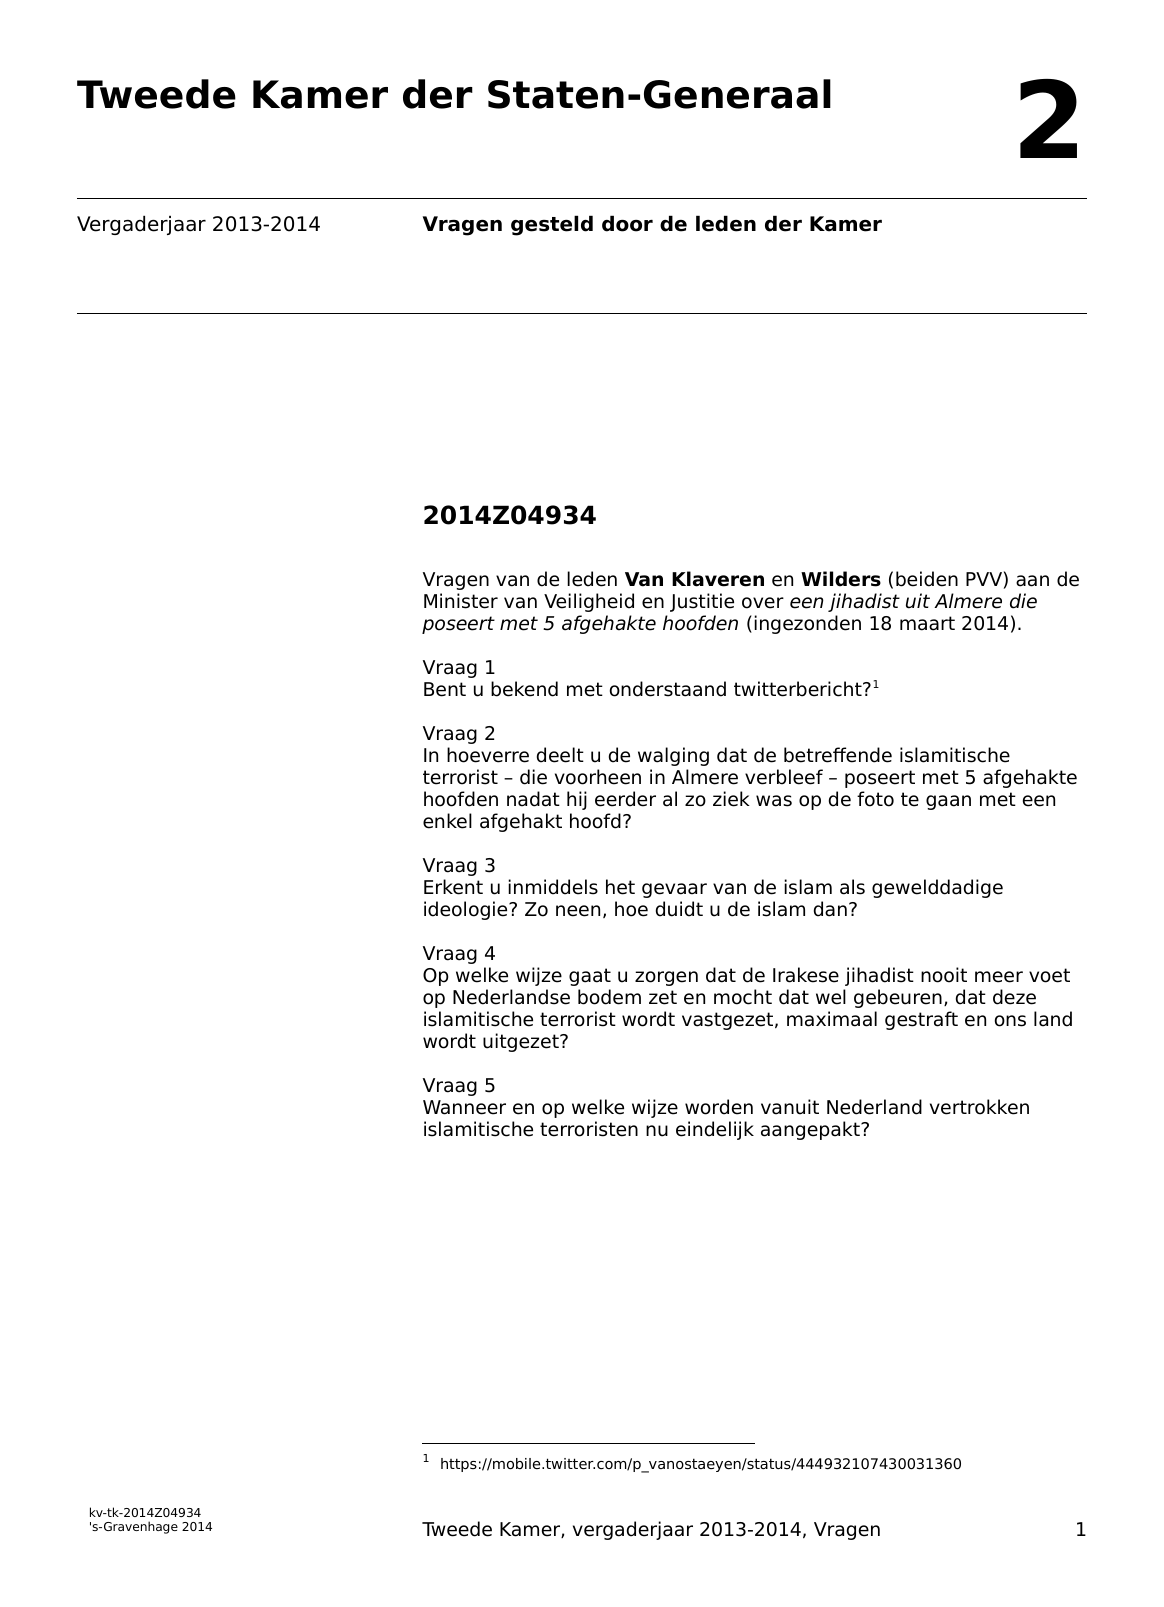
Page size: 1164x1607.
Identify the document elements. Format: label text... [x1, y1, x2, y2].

text Op welke wijze gaat u zorgen dat de Irakese jihadist nooit meer voet op Nederlandse bodem zet en mocht dat wel gebeuren, dat deze islamitische terrorist wordt vastgezet, maximaal gestraft en ons land wordt uitgezet? [422, 965, 1087, 1053]
table_cell Vragen gesteld door de leden der Kamer [422, 199, 1087, 313]
text Vraag 3 [422, 855, 1087, 877]
text In hoeverre deelt u de walging dat de betreffende islamitische terrorist – die voorheen in Almere verbleef – poseert met 5 afgehakte hoofden nadat hij eerder al zo ziek was op de foto te gaan met een enkel afgehakt hoofd? [422, 745, 1087, 833]
table_header Tweede Kamer der Staten-Generaal [77, 59, 886, 198]
text kv-tk-2014Z04934 [88, 1506, 323, 1520]
text https://mobile.twitter.com/p_vanostaeyen/status/444932107430031360 [422, 1452, 1087, 1474]
text Vraag 5 [422, 1075, 1087, 1097]
text 's-Gravenhage 2014 [88, 1520, 323, 1534]
text Vraag 4 [422, 943, 1087, 965]
text Vraag 1 [422, 657, 1087, 679]
text Vraag 2 [422, 723, 1087, 745]
text Wanneer en op welke wijze worden vanuit Nederland vertrokken islamitische terroristen nu eindelijk aangepakt? [422, 1097, 1087, 1141]
text Erkent u inmiddels het gevaar van de islam als gewelddadige ideologie? Zo neen, hoe duidt u de islam dan? [422, 877, 1087, 921]
table_header 2 [886, 59, 1087, 198]
text Vragen van de leden Van Klaveren en Wilders (beiden PVV) aan de Minister van Veiligheid en Justitie over een jihadist uit Almere die poseert met 5 afgehakte hoofden (ingezonden 18 maart 2014). [422, 569, 1087, 635]
text Bent u bekend met onderstaand twitterbericht? [422, 679, 1087, 701]
table_cell Vergaderjaar 2013-2014 [77, 199, 422, 313]
text 2014Z04934 [422, 501, 1087, 531]
